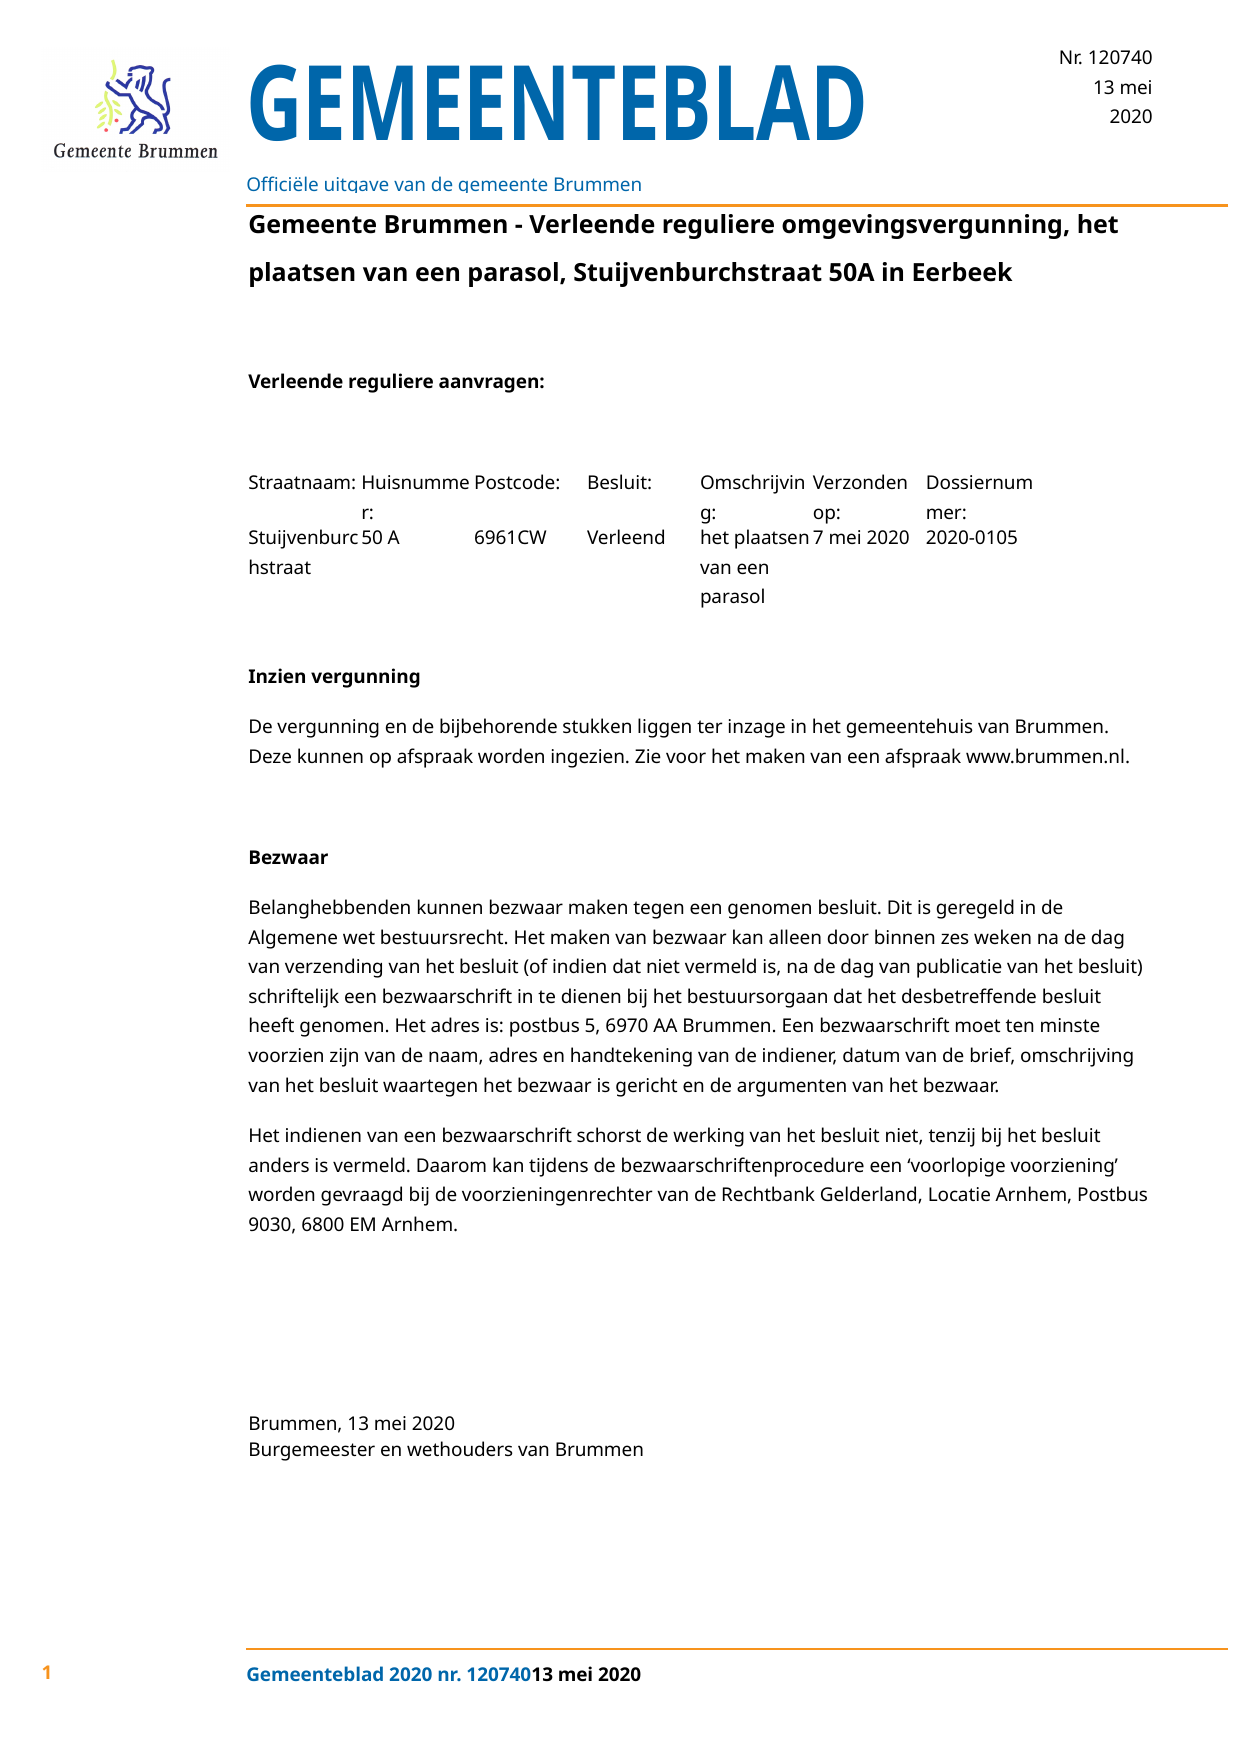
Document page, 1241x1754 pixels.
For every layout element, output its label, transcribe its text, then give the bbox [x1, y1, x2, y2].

table_header Dossiernummer: [926, 469, 1038, 524]
table_header Omschrijving: [700, 469, 813, 524]
table_header Huisnummer: [361, 469, 474, 524]
text Inzien vergunning [248, 663, 1152, 689]
table_header Besluit: [587, 469, 700, 524]
table_cell 6961CW [474, 525, 587, 609]
text De vergunning en de bijbehorende stukken liggen ter inzage in het gemeentehuis van Brummen. Deze kunnen op afspraak worden ingezien. Zie voor het maken van een afspraak www.brummen.nl. [248, 713, 1152, 769]
text Burgemeester en wethouders van Brummen [248, 1436, 1152, 1462]
text Het indienen van een bezwaarschrift schorst de werking van het besluit niet, tenzij bij het besluit anders is vermeld. Daarom kan tijdens de bezwaarschriftenprocedure een ‘voorlopige voorziening’ worden gevraagd bij de voorzieningenrechter van de Rechtbank Gelderland, Locatie Arnhem, Postbus 9030, 6800 EM Arnhem. [248, 1122, 1152, 1237]
table_cell Verleend [587, 525, 700, 609]
text Verleende reguliere aanvragen: [248, 368, 1152, 394]
text Brummen, 13 mei 2020 [248, 1410, 1152, 1436]
table_header Verzonden op: [813, 469, 926, 524]
text Belanghebbenden kunnen bezwaar maken tegen een genomen besluit. Dit is geregeld in de Algemene wet bestuursrecht. Het maken van bezwaar kan alleen door binnen zes weken na de dag van verzending van het besluit (of indien dat niet vermeld is, na de dag van publicatie van het besluit) schriftelijk een bezwaarschrift in te dienen bij het bestuursorgaan dat het desbetreffende besluit heeft genomen. Het adres is: postbus 5, 6970 AA Brummen. Een bezwaarschrift moet ten minste voorzien zijn van de naam, adres en handtekening van de indiener, datum van de brief, omschrijving van het besluit waartegen het bezwaar is gericht en de argumenten van het bezwaar. [248, 894, 1152, 1098]
table_cell 50 A [361, 525, 474, 609]
picture [41, 47, 231, 172]
text Bezwaar [248, 844, 1152, 870]
table_cell 7 mei 2020 [813, 525, 926, 609]
text Gemeente Brummen - Verleende reguliere omgevingsvergunning, het plaatsen van een parasol, Stuijvenburchstraat 50A in Eerbeek [248, 207, 1152, 288]
table_cell [1039, 525, 1152, 609]
table_cell 2020-0105 [926, 525, 1038, 609]
table_header Postcode: [474, 469, 587, 524]
table_header [1039, 469, 1152, 524]
table_header Straatnaam: [248, 469, 361, 524]
table_cell het plaatsen van een parasol [700, 525, 813, 609]
table_cell Stuijvenburchstraat [248, 525, 361, 609]
